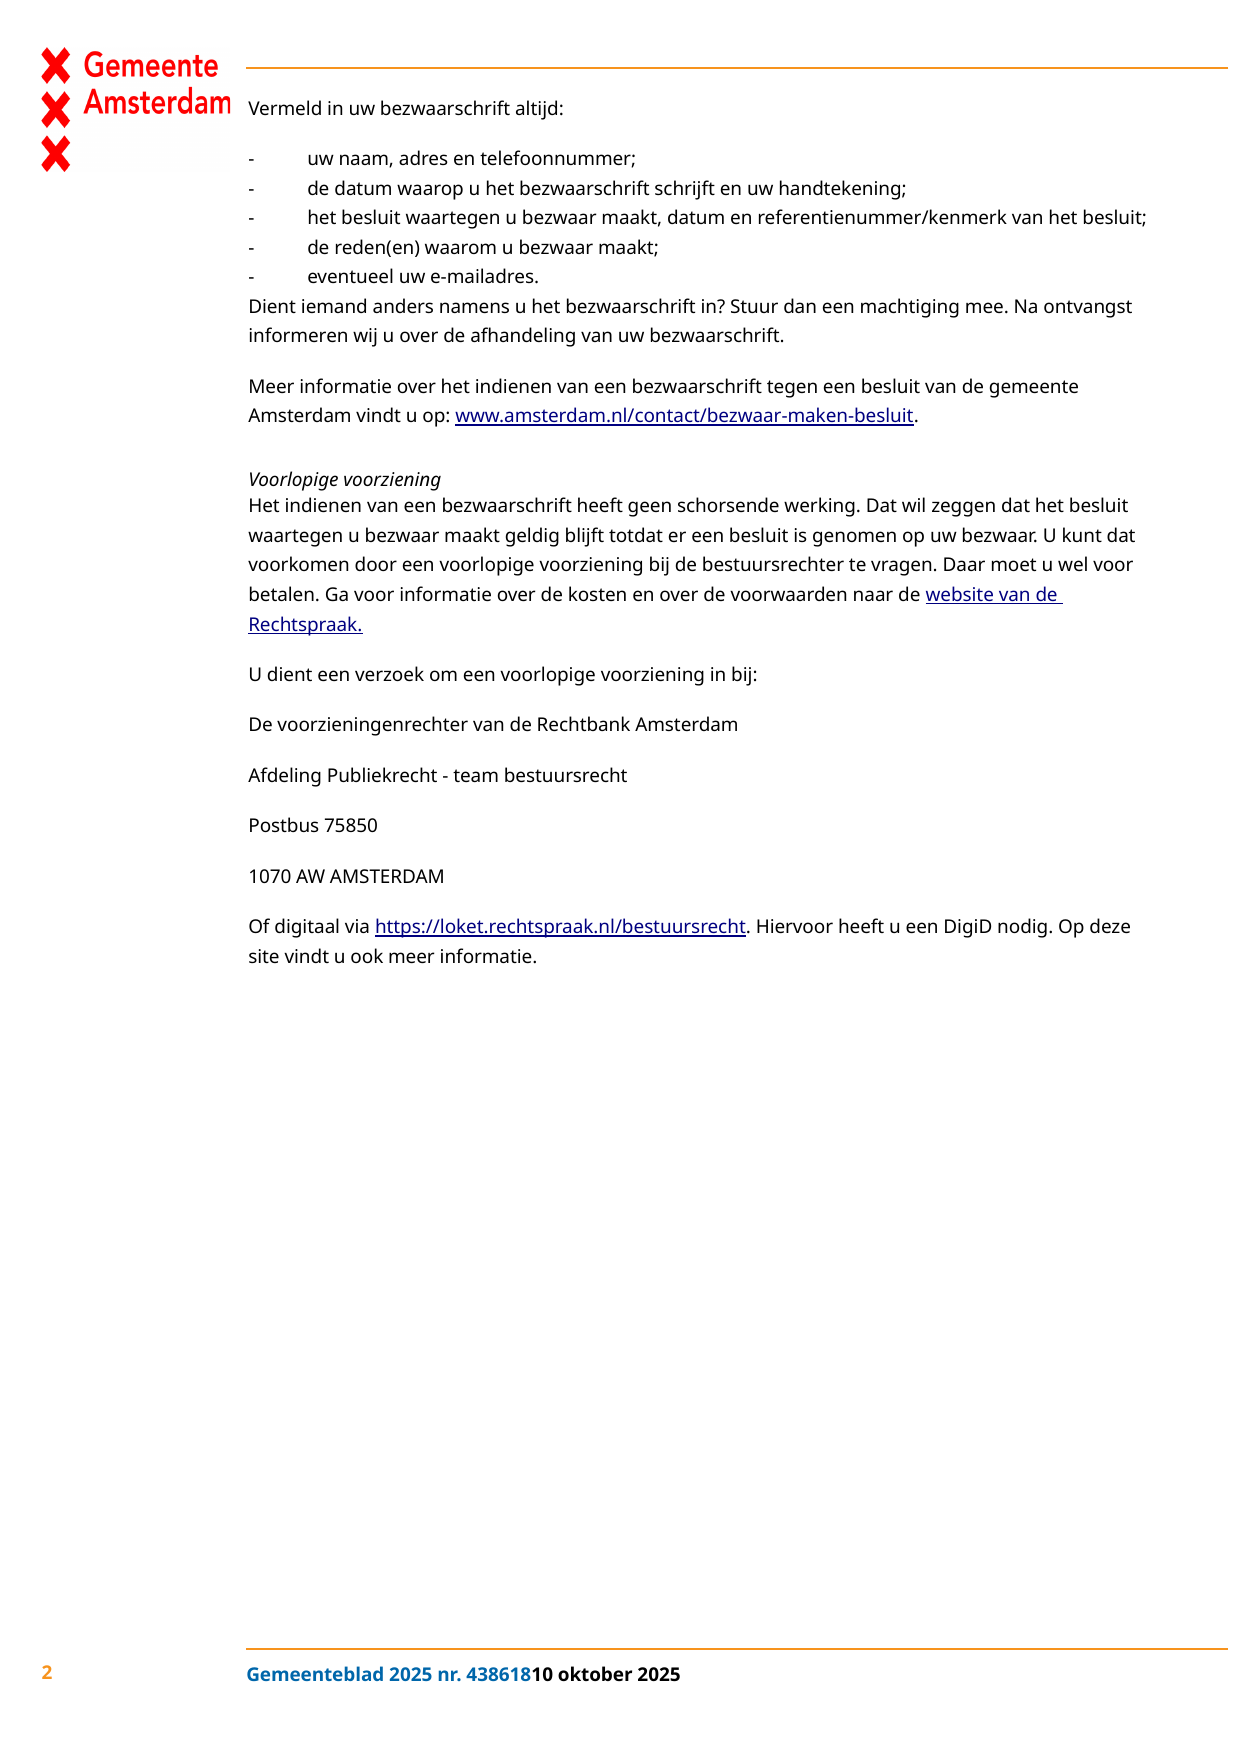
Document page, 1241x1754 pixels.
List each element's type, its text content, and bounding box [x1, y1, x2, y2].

text Vermeld in uw bezwaarschrift altijd: [248, 95, 1152, 121]
text Of digitaal via https://loket.rechtspraak.nl/bestuursrecht. Hiervoor heeft u een DigiD nodig. Op deze site vindt u ook meer informatie. [248, 913, 1152, 968]
text U dient een verzoek om een voorlopige voorziening in bij: [248, 661, 1152, 687]
list eventueel uw e-mailadres. [248, 263, 1152, 289]
text Afdeling Publiekrecht - team bestuursrecht [248, 762, 1152, 788]
text Dient iemand anders namens u het bezwaarschrift in? Stuur dan een machtiging mee. Na ontvangst informeren wij u over de afhandeling van uw bezwaarschrift. [248, 293, 1152, 348]
text Het indienen van een bezwaarschrift heeft geen schorsende werking. Dat wil zeggen dat het besluit waartegen u bezwaar maakt geldig blijft totdat er een besluit is genomen op uw bezwaar. U kunt dat voorkomen door een voorlopige voorziening bij de bestuursrechter te vragen. Daar moet u wel voor betalen. Ga voor informatie over de kosten en over de voorwaarden naar de website van de Rechtspraak. [248, 492, 1152, 636]
text Postbus 75850 [248, 812, 1152, 838]
text Meer informatie over het indienen van een bezwaarschrift tegen een besluit van de gemeente Amsterdam vindt u op: www.amsterdam.nl/contact/bezwaar-maken-besluit. [248, 373, 1152, 428]
text Voorlopige voorziening [248, 467, 1152, 492]
picture [41, 47, 231, 172]
text 1070 AW AMSTERDAM [248, 863, 1152, 888]
list het besluit waartegen u bezwaar maakt, datum en referentienummer/kenmerk van het besluit; [248, 204, 1152, 230]
list uw naam, adres en telefoonnummer; [248, 145, 1152, 171]
list de reden(en) waarom u bezwaar maakt; [248, 234, 1152, 260]
list de datum waarop u het bezwaarschrift schrijft en uw handtekening; [248, 175, 1152, 201]
text De voorzieningenrechter van de Rechtbank Amsterdam [248, 712, 1152, 737]
